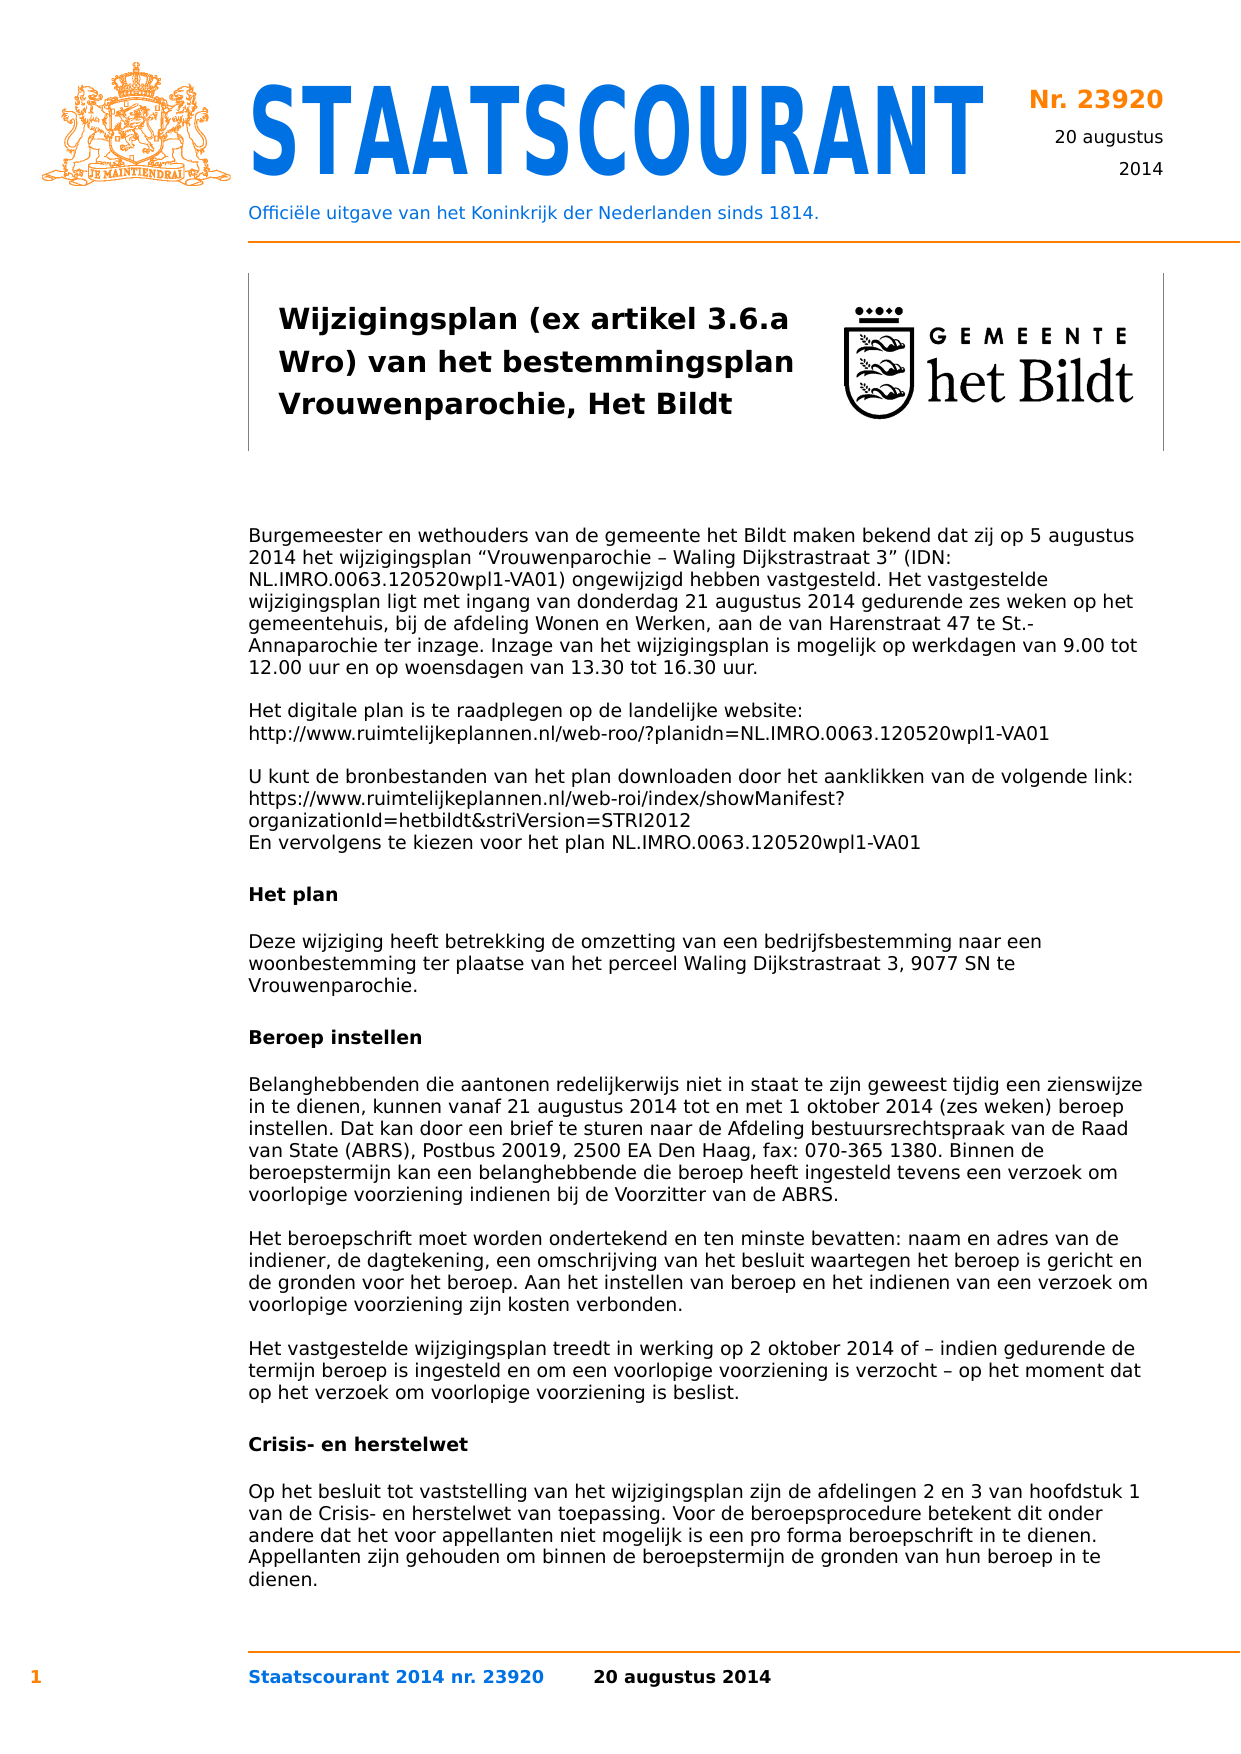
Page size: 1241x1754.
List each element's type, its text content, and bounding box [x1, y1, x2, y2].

table_header Nr. 23920 [998, 62, 1240, 121]
subtitle Wijzigingsplan (ex artikel 3.6.a Wro) van het bestemmingsplan Vrouwenparochie, Het Bildt [249, 273, 1163, 451]
text Het digitale plan is te raadplegen op de landelijke website: http://www.ruimtelijkeplannen.nl/web-roo/?planidn=NL.IMRO.0063.120520wpl1-VA01 [248, 700, 1163, 744]
text Belanghebbenden die aantonen redelijkerwijs niet in staat te zijn geweest tijdig een zienswijze in te dienen, kunnen vanaf 21 augustus 2014 tot en met 1 oktober 2014 (zes weken) beroep instellen. Dat kan door een brief te sturen naar de Afdeling bestuursrechtspraak van de Raad van State (ABRS), Postbus 20019, 2500 EA Den Haag, fax: 070-365 1380. Binnen de beroepstermijn kan een belanghebbende die beroep heeft ingesteld tevens een verzoek om voorlopige voorziening indienen bij de Voorzitter van de ABRS. [248, 1074, 1163, 1206]
subtitle Het plan [248, 884, 1163, 906]
subtitle Crisis- en herstelwet [248, 1433, 1163, 1456]
picture [41, 62, 231, 186]
text Burgemeester en wethouders van de gemeente het Bildt maken bekend dat zij op 5 augustus 2014 het wijzigingsplan “Vrouwenparochie – Waling Dijkstrastraat 3” (IDN: NL.IMRO.0063.120520wpl1-VA01) ongewijzigd hebben vastgesteld. Het vastgestelde wijzigingsplan ligt met ingang van donderdag 21 augustus 2014 gedurende zes weken op het gemeentehuis, bij de afdeling Wonen en Werken, aan de van Harenstraat 47 te St.-Annaparochie ter inzage. Inzage van het wijzigingsplan is mogelijk op werkdagen van 9.00 tot 12.00 uur en op woensdagen van 13.30 tot 16.30 uur. [248, 525, 1163, 678]
text Deze wijziging heeft betrekking de omzetting van een bedrijfsbestemming naar een woonbestemming ter plaatse van het perceel Waling Dijkstrastraat 3, 9077 SN te Vrouwenparochie. [248, 931, 1163, 997]
table_cell 20 augustus [998, 121, 1240, 153]
text En vervolgens te kiezen voor het plan NL.IMRO.0063.120520wpl1-VA01 [248, 832, 1163, 854]
text U kunt de bronbestanden van het plan downloaden door het aanklikken van de volgende link: https://www.ruimtelijkeplannen.nl/web-roi/index/showManifest?organizationId=hetbildt&striVersion=STRI2012 [248, 766, 1163, 832]
table_cell Officiële uitgave van het Koninkrijk der Nederlanden sinds 1814. [248, 203, 1240, 241]
subtitle Beroep instellen [248, 1027, 1163, 1049]
picture [844, 302, 1134, 421]
text Het vastgestelde wijzigingsplan treedt in werking op 2 oktober 2014 of – indien gedurende de termijn beroep is ingesteld en om een voorlopige voorziening is verzocht – op het moment dat op het verzoek om voorlopige voorziening is beslist. [248, 1338, 1163, 1403]
table_header [25, 62, 248, 241]
table_header STAATSCOURANT [248, 62, 998, 203]
text Het beroepschrift moet worden ondertekend en ten minste bevatten: naam en adres van de indiener, de dagtekening, een omschrijving van het besluit waartegen het beroep is gericht en de gronden voor het beroep. Aan het instellen van beroep en het indienen van een verzoek om voorlopige voorziening zijn kosten verbonden. [248, 1228, 1163, 1316]
text Op het besluit tot vaststelling van het wijzigingsplan zijn de afdelingen 2 en 3 van hoofdstuk 1 van de Crisis- en herstelwet van toepassing. Voor de beroepsprocedure betekent dit onder andere dat het voor appellanten niet mogelijk is een pro forma beroepschrift in te dienen. Appellanten zijn gehouden om binnen de beroepstermijn de gronden van hun beroep in te dienen. [248, 1481, 1163, 1590]
table_cell 2014 [998, 153, 1240, 203]
